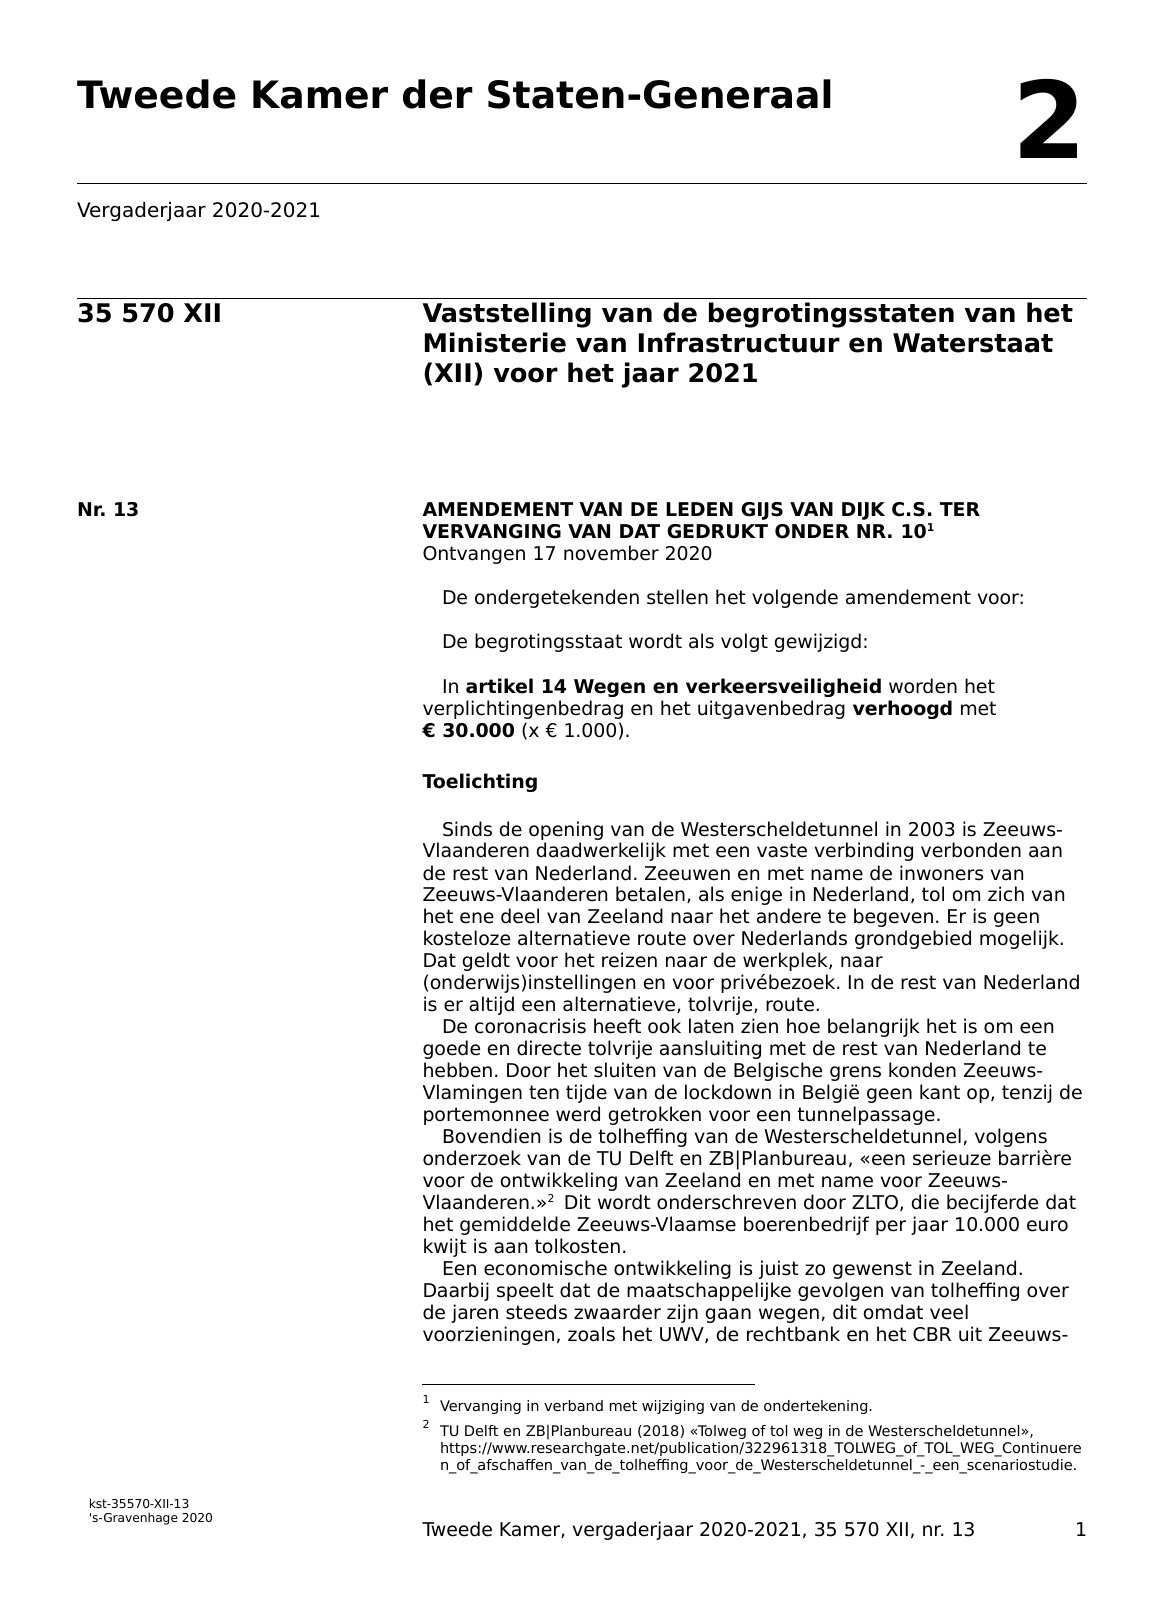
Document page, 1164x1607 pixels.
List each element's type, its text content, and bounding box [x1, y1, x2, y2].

text De ondergetekenden stellen het volgende amendement voor: [422, 587, 1087, 609]
text Een economische ontwikkeling is juist zo gewenst in Zeeland. Daarbij speelt dat de maatschappelijke gevolgen van tolheffing over de jaren steeds zwaarder zijn gaan wegen, dit omdat veel voorzieningen, zoals het UWV, de rechtbank en het CBR uit Zeeuws- [422, 1258, 1087, 1346]
text Sinds de opening van de Westerscheldetunnel in 2003 is Zeeuws-Vlaanderen daadwerkelijk met een vaste verbinding verbonden aan de rest van Nederland. Zeeuwen en met name de inwoners van Zeeuws-Vlaanderen betalen, als enige in Nederland, tol om zich van het ene deel van Zeeland naar het andere te begeven. Er is geen kosteloze alternatieve route over Nederlands grondgebied mogelijk. Dat geldt voor het reizen naar de werkplek, naar (onderwijs)instellingen en voor privébezoek. In de rest van Nederland is er altijd een alternatieve, tolvrije, route. [422, 818, 1087, 1016]
text Bovendien is de tolheffing van de Westerscheldetunnel, volgens onderzoek van de TU Delft en ZB|Planbureau, «een serieuze barrière voor de ontwikkeling van Zeeland en met name voor Zeeuws-Vlaanderen.» Dit wordt onderschreven door ZLTO, die becijferde dat het gemiddelde Zeeuws-Vlaamse boerenbedrijf per jaar 10.000 euro kwijt is aan tolkosten. [422, 1126, 1087, 1258]
table_cell Vergaderjaar 2020-2021 [77, 184, 1087, 298]
text De begrotingsstaat wordt als volgt gewijzigd: [422, 631, 1087, 653]
text De coronacrisis heeft ook laten zien hoe belangrijk het is om een goede en directe tolvrije aansluiting met de rest van Nederland te hebben. Door het sluiten van de Belgische grens konden Zeeuws-Vlamingen ten tijde van de lockdown in België geen kant op, tenzij de portemonnee werd getrokken voor een tunnelpassage. [422, 1016, 1087, 1126]
text Ontvangen 17 november 2020 [422, 543, 1087, 565]
table_header Tweede Kamer der Staten-Generaal [77, 59, 886, 183]
subtitle 35 570 XII Vaststelling van de begrotingsstaten van het Ministerie van Infrastructuur en Waterstaat (XII) voor het jaar 2021 [77, 299, 1087, 388]
text kst-35570-XII-13 [88, 1497, 323, 1511]
subtitle Toelichting [422, 771, 1087, 793]
table_header 2 [886, 59, 1087, 183]
subtitle Nr. 13 AMENDEMENT VAN DE LEDEN GIJS VAN DIJK C.S. TER VERVANGING VAN DAT GEDRUKT ONDER NR. 10 [77, 499, 1087, 543]
text TU Delft en ZB|Planbureau (2018) «Tolweg of tol weg in de Westerscheldetunnel», https://www.researchgate.net/publication/322961318_TOLWEG_of_TOL_WEG_Continueren_of_afschaffen_van_de_tolheffing_voor_de_Westerscheldetunnel_-_een_scenariostudie. [422, 1418, 1087, 1474]
text 's-Gravenhage 2020 [88, 1511, 323, 1525]
text Vervanging in verband met wijziging van de ondertekening. [422, 1393, 1087, 1416]
text In artikel 14 Wegen en verkeersveiligheid worden het verplichtingenbedrag en het uitgavenbedrag verhoogd met € 30.000 (x € 1.000). [422, 676, 1087, 741]
